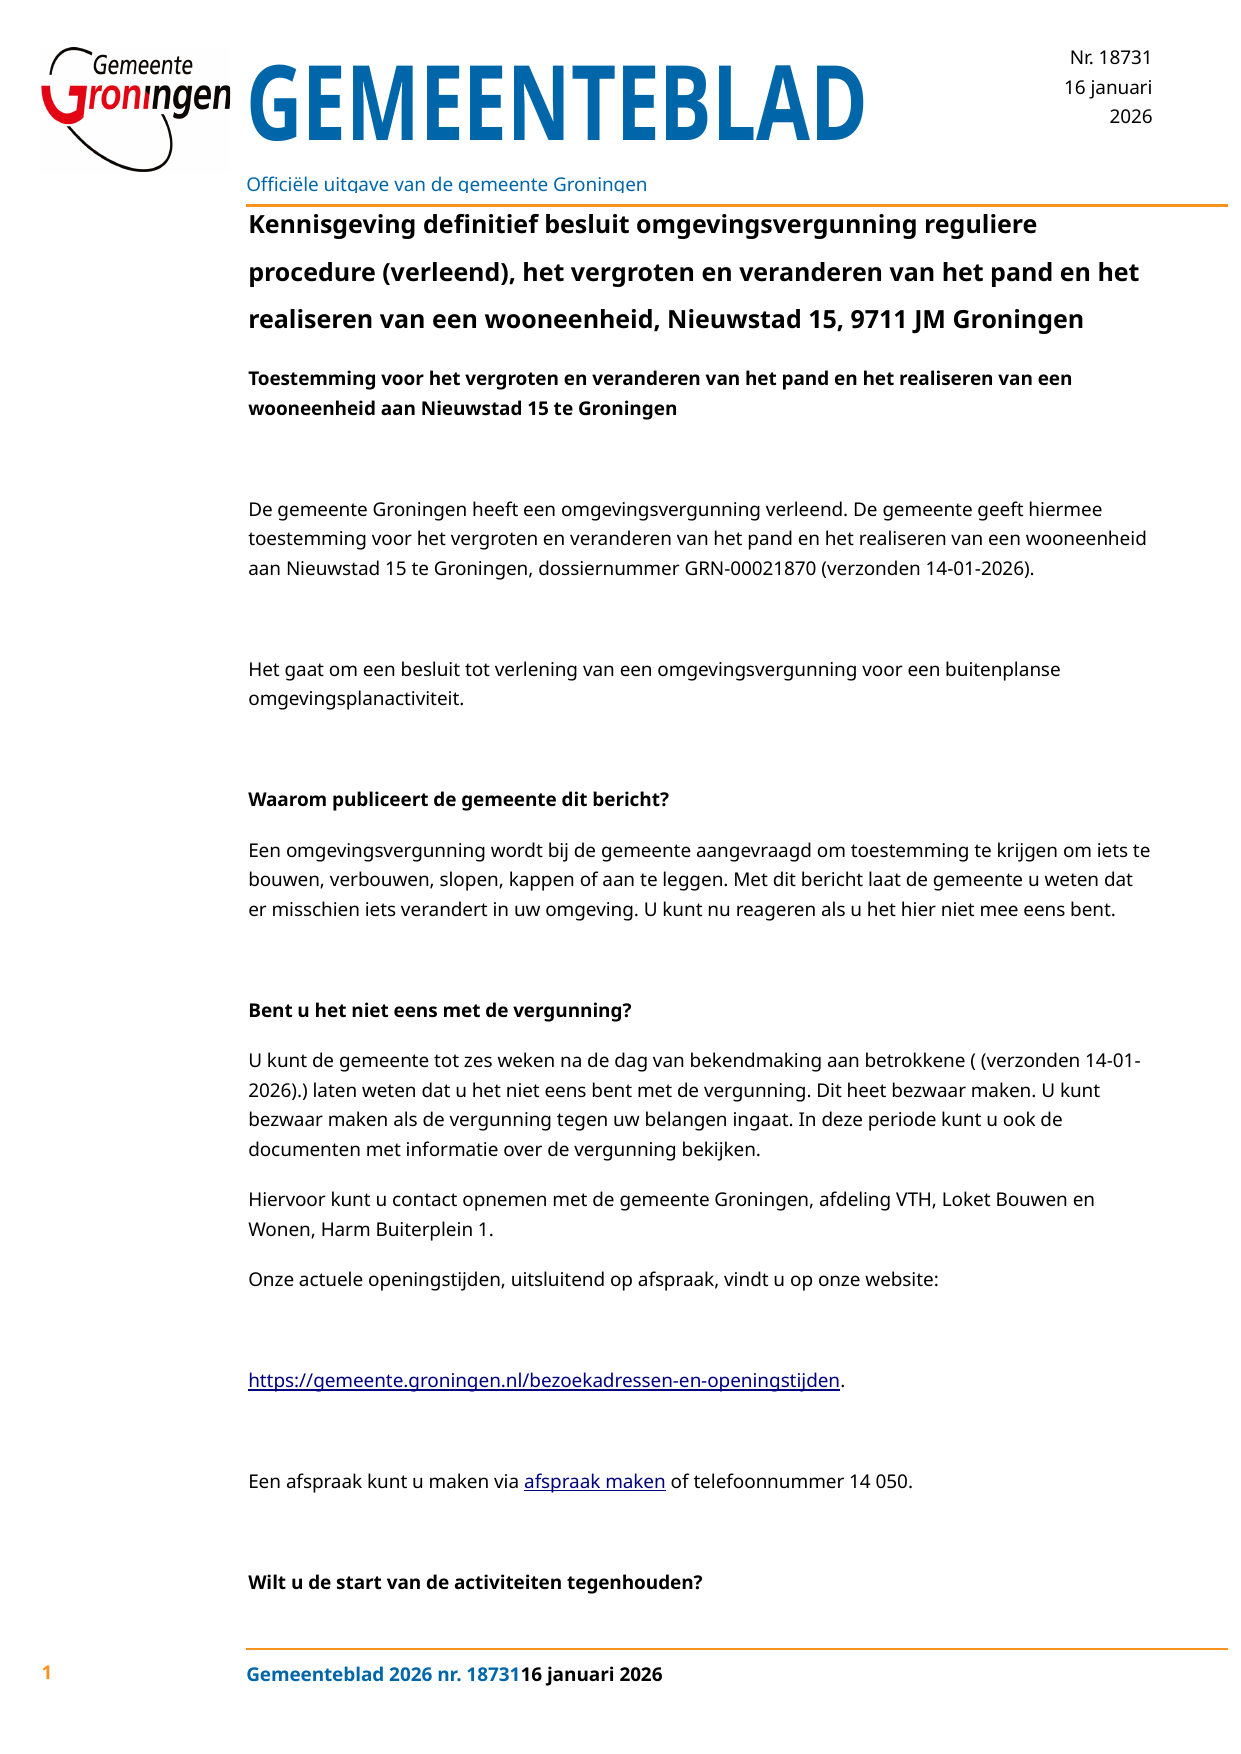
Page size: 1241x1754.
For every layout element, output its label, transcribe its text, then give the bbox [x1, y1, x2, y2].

text https://gemeente.groningen.nl/bezoekadressen-en-openingstijden. [248, 1367, 1152, 1393]
picture [41, 47, 231, 172]
text Kennisgeving definitief besluit omgevingsvergunning reguliere procedure (verleend), het vergroten en veranderen van het pand en het realiseren van een wooneenheid, Nieuwstad 15, 9711 JM Groningen [248, 207, 1152, 336]
text Bent u het niet eens met de vergunning? [248, 997, 1152, 1022]
text Waarom publiceert de gemeente dit bericht? [248, 786, 1152, 812]
text Hiervoor kunt u contact opnemen met de gemeente Groningen, afdeling VTH, Loket Bouwen en Wonen, Harm Buiterplein 1. [248, 1186, 1152, 1242]
text Een afspraak kunt u maken via afspraak maken of telefoonnummer 14 050. [248, 1468, 1152, 1494]
text Onze actuele openingstijden, uitsluitend op afspraak, vindt u op onze website: [248, 1266, 1152, 1292]
text Toestemming voor het vergroten en veranderen van het pand en het realiseren van een wooneenheid aan Nieuwstad 15 te Groningen [248, 366, 1152, 421]
text Een omgevingsvergunning wordt bij de gemeente aangevraagd om toestemming te krijgen om iets te bouwen, verbouwen, slopen, kappen of aan te leggen. Met dit bericht laat de gemeente u weten dat er misschien iets verandert in uw omgeving. U kunt nu reageren als u het hier niet mee eens bent. [248, 837, 1152, 922]
text Het gaat om een besluit tot verlening van een omgevingsvergunning voor een buitenplanse omgevingsplanactiviteit. [248, 656, 1152, 711]
text Wilt u de start van de activiteiten tegenhouden? [248, 1569, 1152, 1594]
text U kunt de gemeente tot zes weken na de dag van bekendmaking aan betrokkene ( (verzonden 14-01-2026).) laten weten dat u het niet eens bent met de vergunning. Dit heet bezwaar maken. U kunt bezwaar maken als de vergunning tegen uw belangen ingaat. In deze periode kunt u ook de documenten met informatie over de vergunning bekijken. [248, 1047, 1152, 1162]
text De gemeente Groningen heeft een omgevingsvergunning verleend. De gemeente geeft hiermee toestemming voor het vergroten en veranderen van het pand en het realiseren van een wooneenheid aan Nieuwstad 15 te Groningen, dossiernummer GRN-00021870 (verzonden 14-01-2026). [248, 496, 1152, 581]
